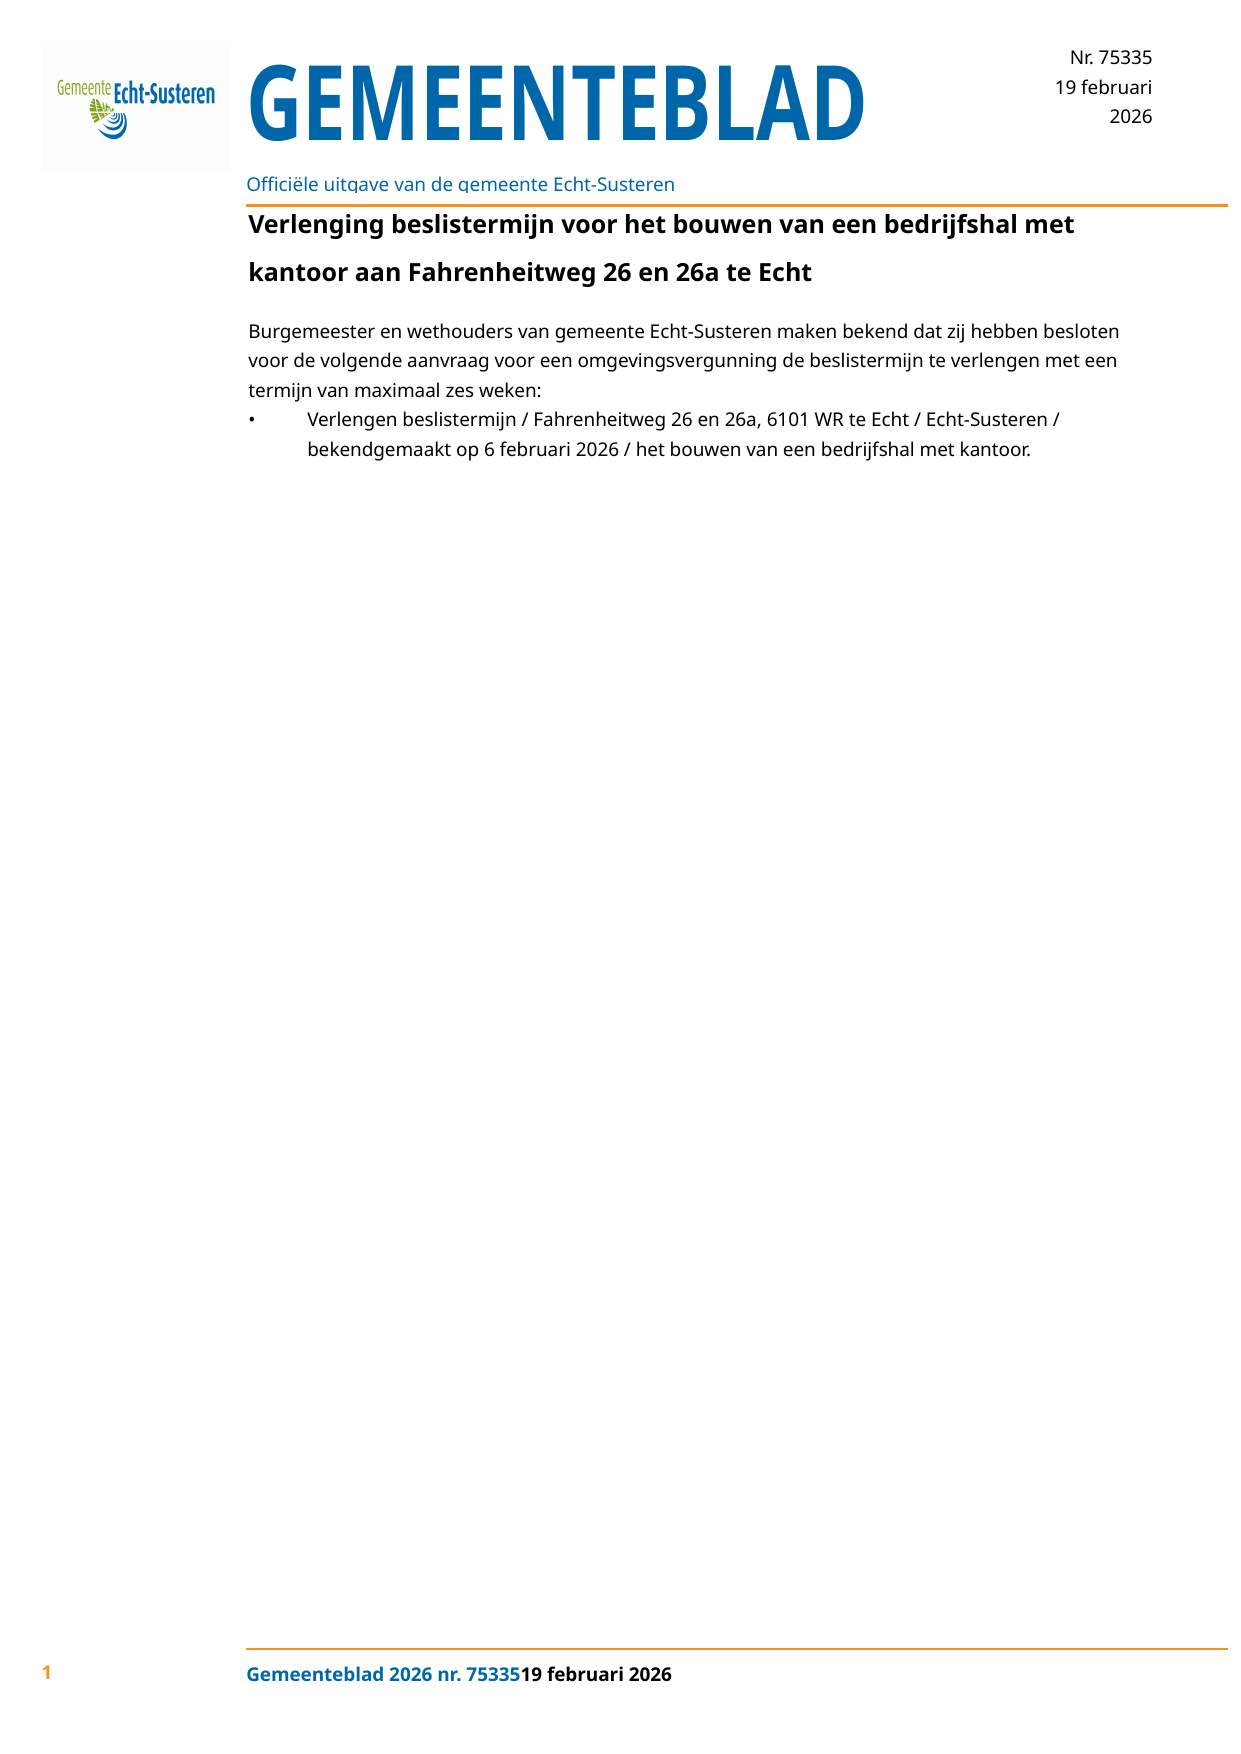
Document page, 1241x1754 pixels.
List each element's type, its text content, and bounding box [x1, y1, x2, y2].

text Burgemeester en wethouders van gemeente Echt-Susteren maken bekend dat zij hebben besloten voor de volgende aanvraag voor een omgevingsvergunning de beslistermijn te verlengen met een termijn van maximaal zes weken: [248, 318, 1152, 403]
list Verlengen beslistermijn / Fahrenheitweg 26 en 26a, 6101 WR te Echt / Echt-Susteren / bekendgemaakt op 6 februari 2026 / het bouwen van een bedrijfshal met kantoor. [248, 407, 1152, 462]
picture [41, 47, 231, 172]
text Verlenging beslistermijn voor het bouwen van een bedrijfshal met kantoor aan Fahrenheitweg 26 en 26a te Echt [248, 207, 1152, 288]
